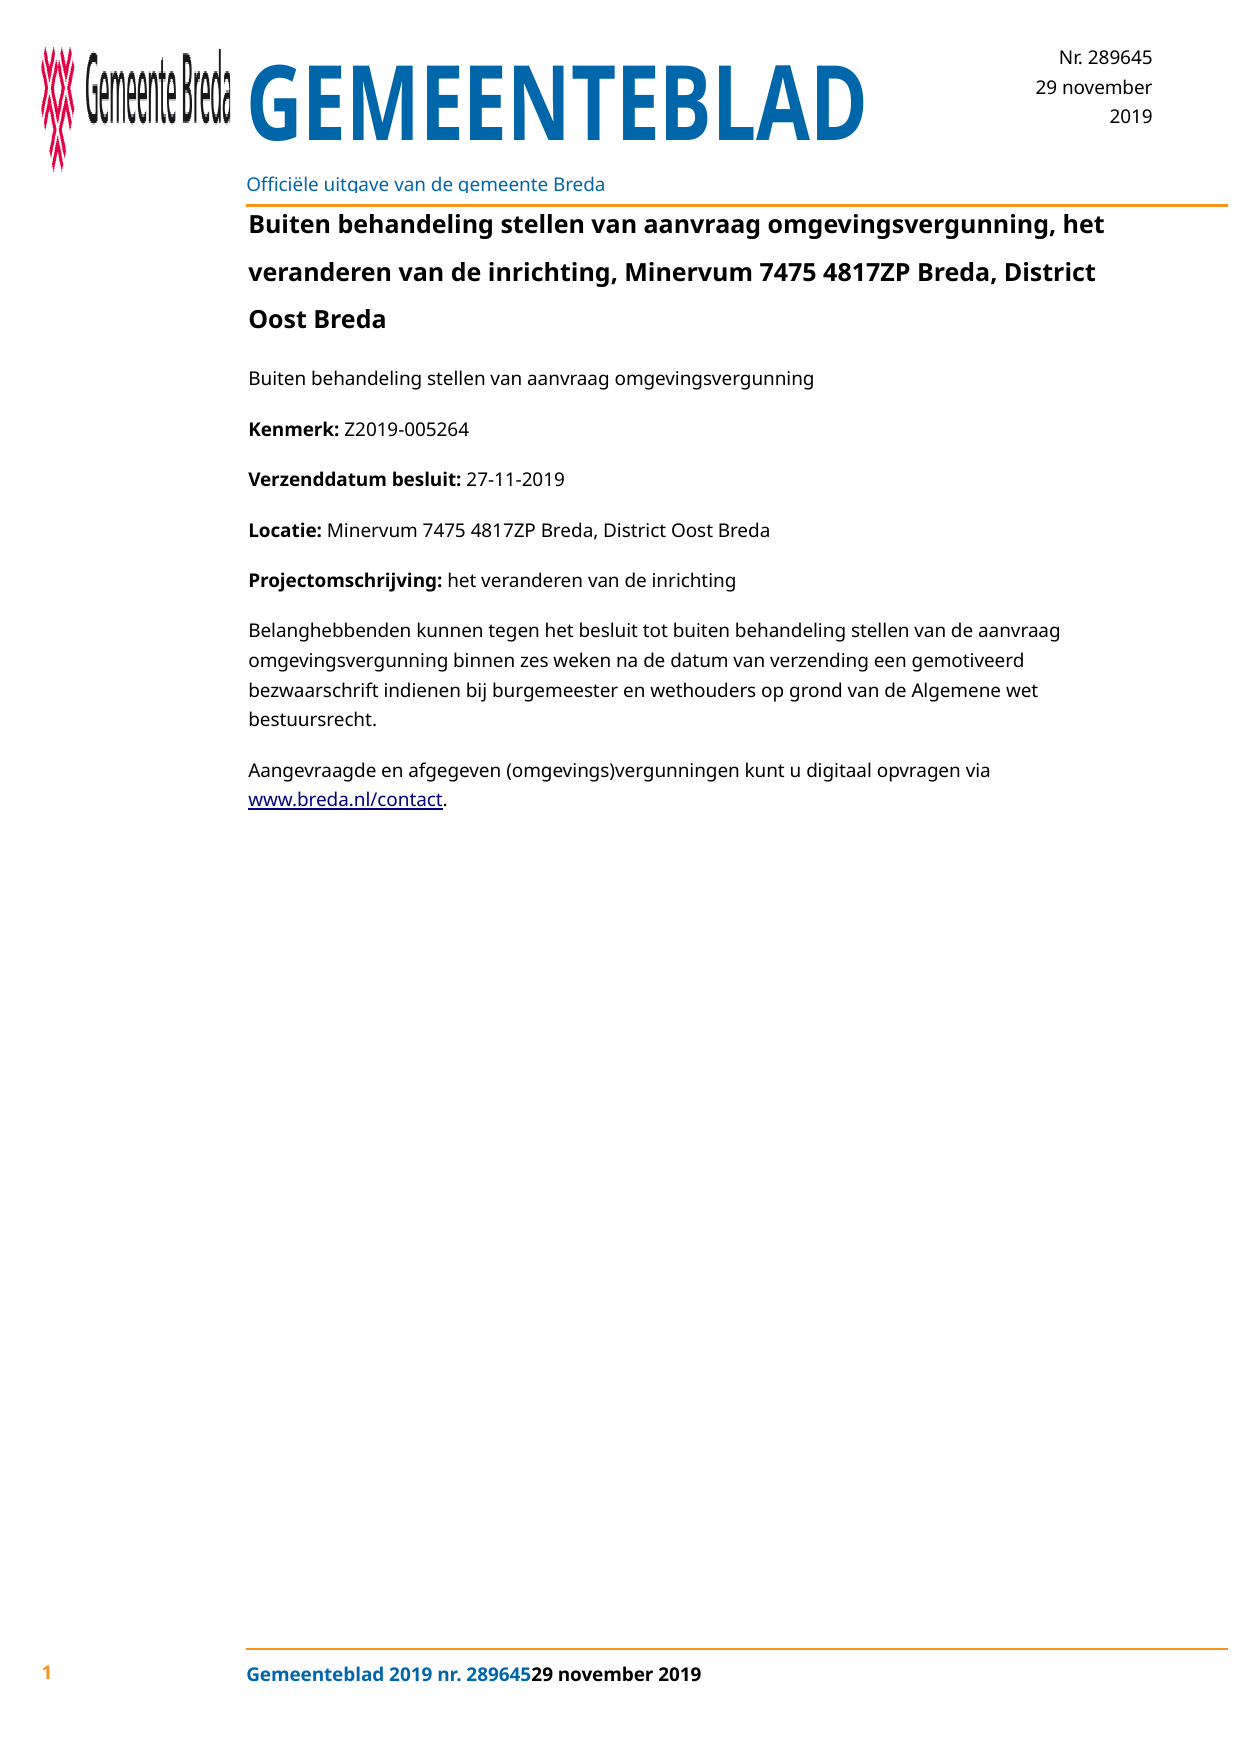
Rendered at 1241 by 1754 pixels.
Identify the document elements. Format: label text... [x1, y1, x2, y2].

text Projectomschrijving: het veranderen van de inrichting [248, 567, 1152, 593]
text Buiten behandeling stellen van aanvraag omgevingsvergunning [248, 366, 1152, 391]
text Locatie: Minervum 7475 4817ZP Breda, District Oost Breda [248, 517, 1152, 542]
text Buiten behandeling stellen van aanvraag omgevingsvergunning, het veranderen van de inrichting, Minervum 7475 4817ZP Breda, District Oost Breda [248, 207, 1152, 336]
picture [41, 47, 231, 172]
text Kenmerk: Z2019-005264 [248, 416, 1152, 442]
text Verzenddatum besluit: 27-11-2019 [248, 466, 1152, 492]
text Aangevraagde en afgegeven (omgevings)vergunningen kunt u digitaal opvragen via www.breda.nl/contact. [248, 757, 1152, 812]
text Belanghebbenden kunnen tegen het besluit tot buiten behandeling stellen van de aanvraag omgevingsvergunning binnen zes weken na de datum van verzending een gemotiveerd bezwaarschrift indienen bij burgemeester en wethouders op grond van de Algemene wet bestuursrecht. [248, 618, 1152, 732]
